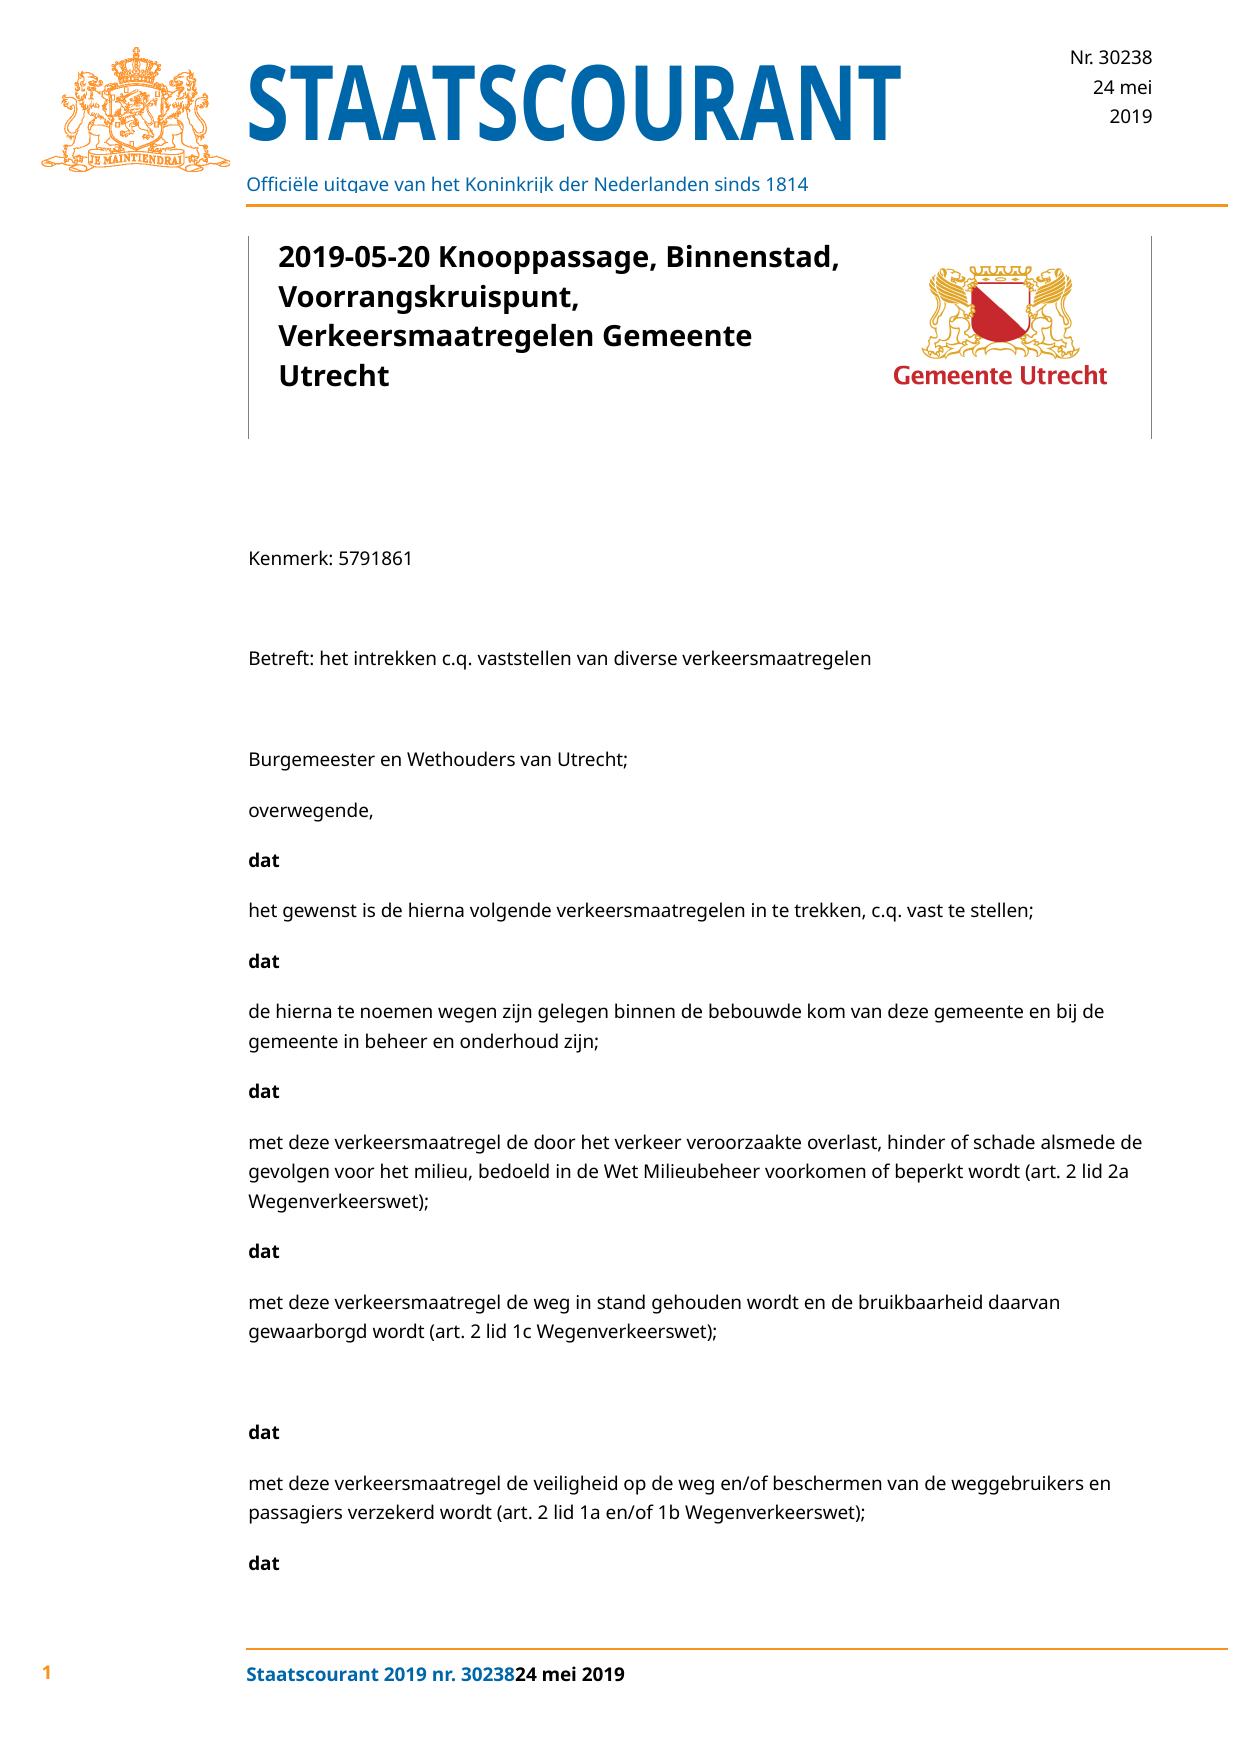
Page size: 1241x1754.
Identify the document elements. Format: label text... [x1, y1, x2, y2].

text Betreft: het intrekken c.q. vaststellen van diverse verkeersmaatregelen [248, 646, 1152, 671]
text Burgemeester en Wethouders van Utrecht; [248, 746, 1152, 772]
text met deze verkeersmaatregel de veiligheid op de weg en/of beschermen van de weggebruikers en passagiers verzekerd wordt (art. 2 lid 1a en/of 1b Wegenverkeerswet); [248, 1470, 1152, 1525]
text de hierna te noemen wegen zijn gelegen binnen de bebouwde kom van deze gemeente en bij de gemeente in beheer en onderhoud zijn; [248, 998, 1152, 1054]
text Kenmerk: 5791861 [248, 545, 1152, 571]
text dat [248, 948, 1152, 974]
table_header 2019-05-20 Knooppassage, Binnenstad, Voorrangskruispunt, Verkeersmaatregelen Gemeente Utrecht [249, 236, 850, 439]
text met deze verkeersmaatregel de weg in stand gehouden wordt en de bruikbaarheid daarvan gewaarborgd wordt (art. 2 lid 1c Wegenverkeerswet); [248, 1289, 1152, 1344]
text dat [248, 1078, 1152, 1104]
picture [882, 236, 1119, 414]
text dat [248, 1238, 1152, 1264]
text dat [248, 1419, 1152, 1445]
table_header [850, 414, 1151, 439]
table_header [1119, 236, 1151, 413]
picture [41, 47, 231, 172]
text overwegende, [248, 797, 1152, 823]
text dat [248, 847, 1152, 873]
text met deze verkeersmaatregel de door het verkeer veroorzaakte overlast, hinder of schade alsmede de gevolgen voor het milieu, bedoeld in de Wet Milieubeheer voorkomen of beperkt wordt (art. 2 lid 2a Wegenverkeerswet); [248, 1129, 1152, 1214]
text het gewenst is de hierna volgende verkeersmaatregelen in te trekken, c.q. vast te stellen; [248, 898, 1152, 923]
text dat [248, 1550, 1152, 1576]
table_header [850, 236, 882, 413]
